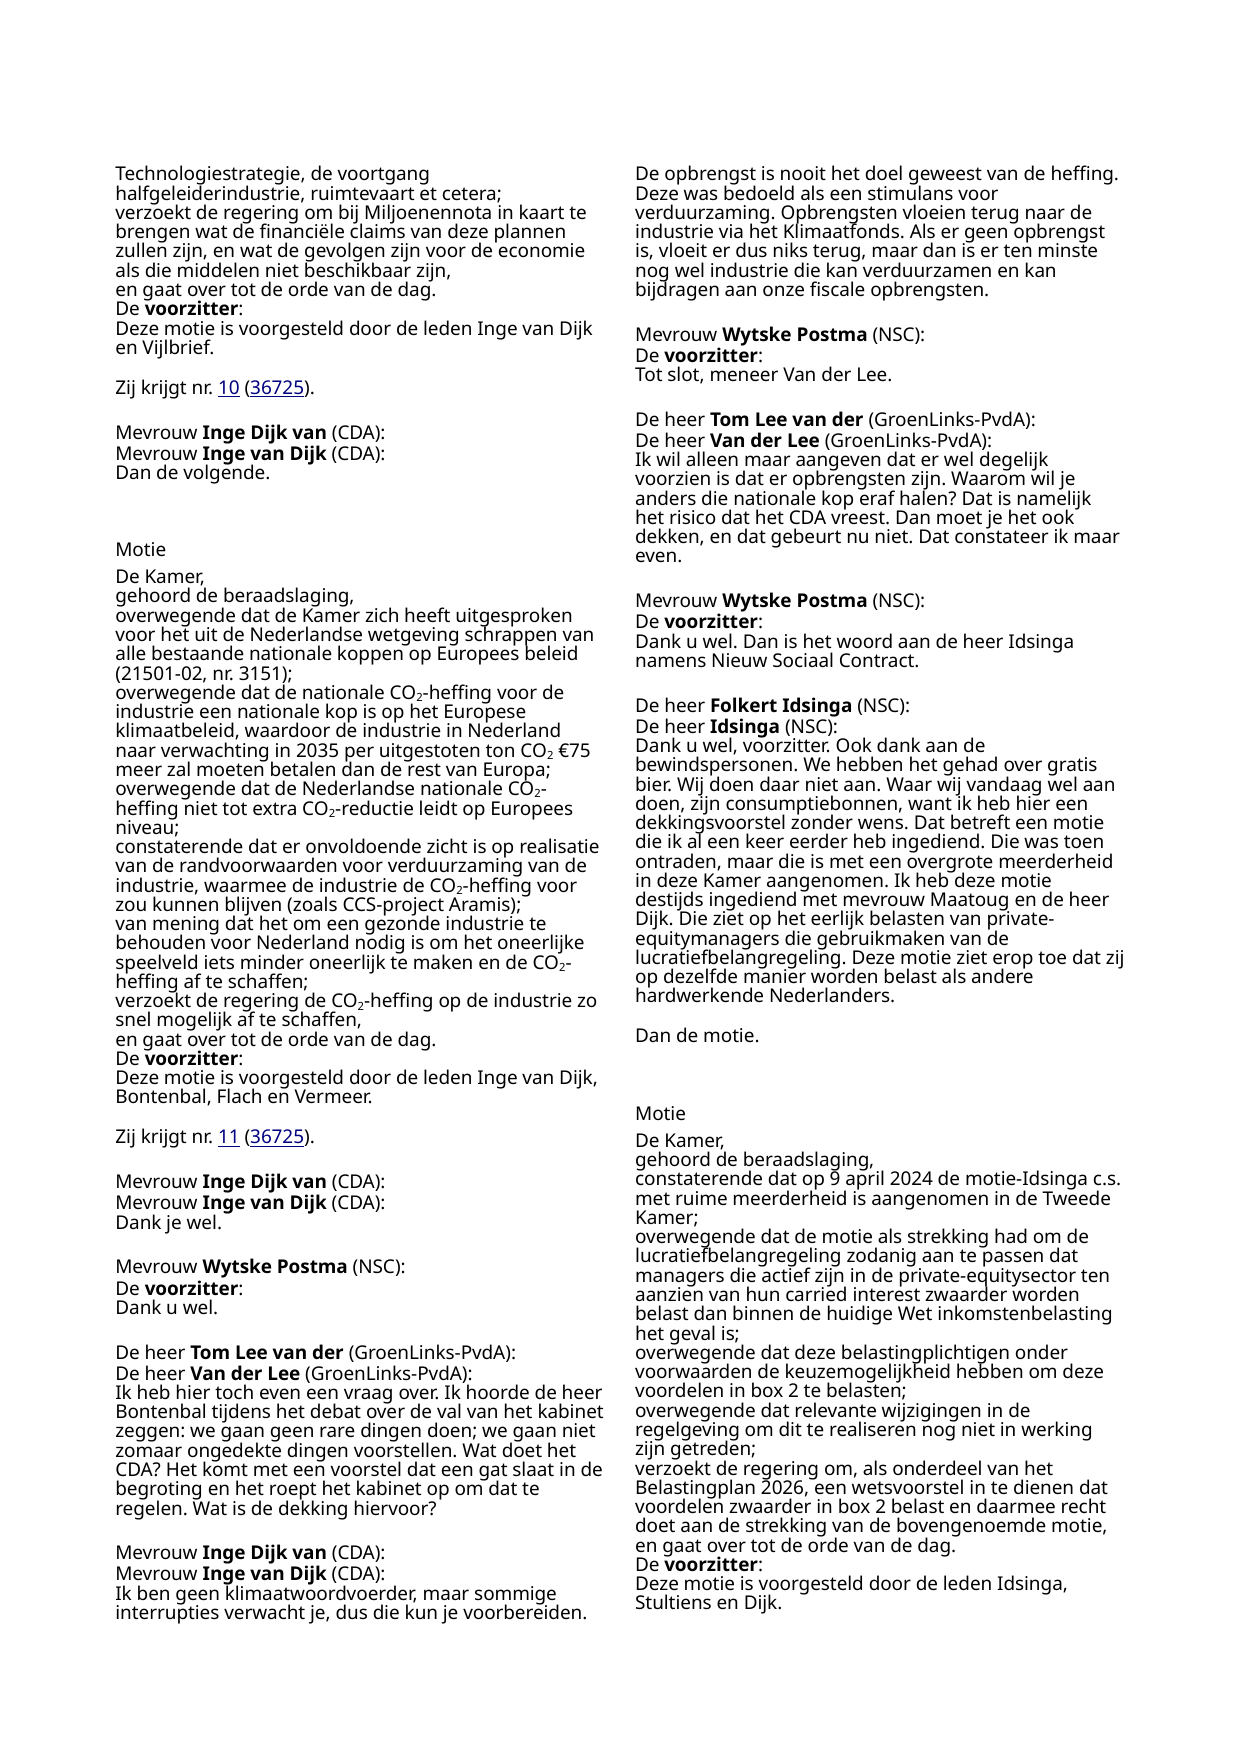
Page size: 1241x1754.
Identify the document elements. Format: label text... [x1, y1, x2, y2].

text De voorzitter: [115, 300, 605, 319]
text Mevrouw Wytske Postma (NSC): [115, 1254, 605, 1279]
text Mevrouw Wytske Postma (NSC): [635, 321, 1125, 347]
text Dank u wel, voorzitter. Ook dank aan de bewindspersonen. We hebben het gehad over gratis bier. Wij doen daar niet aan. Waar wij vandaag wel aan doen, zijn consumptiebonnen, want ik heb hier een dekkingsvoorstel zonder wens. Dat betreft een motie die ik al een keer eerder heb ingediend. Die was toen ontraden, maar die is met een overgrote meerderheid in deze Kamer aangenomen. Ik heb deze motie destijds ingediend met mevrouw Maatoug en de heer Dijk. Die ziet op het eerlijk belasten van private-equitymanagers die gebruikmaken van de lucratiefbelangregeling. Deze motie ziet erop toe dat zij op dezelfde manier worden belast als andere hardwerkende Nederlanders. [635, 737, 1125, 1007]
text Mevrouw Inge van Dijk (CDA): [115, 1194, 605, 1214]
text Mevrouw Wytske Postma (NSC): [635, 588, 1125, 613]
text Tot slot, meneer Van der Lee. [635, 366, 1125, 385]
text De heer Van der Lee (GroenLinks-PvdA): [115, 1364, 605, 1384]
text Zij krijgt nr. 10 (36725). [115, 379, 605, 398]
text Dank u wel. [115, 1299, 605, 1318]
text Deze motie is voorgesteld door de leden Inge van Dijk en Vijlbrief. [115, 319, 605, 358]
text Mevrouw Inge Dijk van (CDA): [115, 419, 605, 444]
text overwegende dat deze belastingplichtigen onder voorwaarden de keuzemogelijkheid hebben om deze voordelen in box 2 te belasten; [635, 1344, 1125, 1402]
text overwegende dat de Nederlandse nationale CO2-heffing niet tot extra CO2-reductie leidt op Europees niveau; [115, 780, 605, 838]
text Motie [115, 537, 605, 562]
text verzoekt de regering de CO2-heffing op de industrie zo snel mogelijk af te schaffen, [115, 992, 605, 1031]
text De voorzitter: [115, 1050, 605, 1069]
text constaterende dat er onvoldoende zicht is op realisatie van de randvoorwaarden voor verduurzaming van de industrie, waarmee de industrie de CO2-heffing voor zou kunnen blijven (zoals CCS-project Aramis); [115, 838, 605, 915]
text overwegende dat de motie als strekking had om de lucratiefbelangregeling zodanig aan te passen dat managers die actief zijn in de private-equitysector ten aanzien van hun carried interest zwaarder worden belast dan binnen de huidige Wet inkomstenbelasting het geval is; [635, 1228, 1125, 1344]
text De Kamer, [635, 1132, 1125, 1151]
text De Kamer, [115, 568, 605, 587]
text verzoekt de regering om bij Miljoenennota in kaart te brengen wat de financiële claims van deze plannen zullen zijn, en wat de gevolgen zijn voor de economie als die middelen niet beschikbaar zijn, [115, 204, 605, 281]
text De voorzitter: [635, 1556, 1125, 1575]
text Ik wil alleen maar aangeven dat er wel degelijk voorzien is dat er opbrengsten zijn. Waarom wil je anders die nationale kop eraf halen? Dat is namelijk het risico dat het CDA vreest. Dan moet je het ook dekken, en dat gebeurt nu niet. Dat constateer ik maar even. [635, 451, 1125, 567]
text verzoekt de regering om, als onderdeel van het Belastingplan 2026, een wetsvoorstel in te dienen dat voordelen zwaarder in box 2 belast en daarmee recht doet aan de strekking van de bovengenoemde motie, [635, 1459, 1125, 1537]
text Dan de motie. [635, 1027, 1125, 1047]
text De heer Van der Lee (GroenLinks-PvdA): [635, 432, 1125, 451]
text gehoord de beraadslaging, [635, 1151, 1125, 1170]
text De heer Folkert Idsinga (NSC): [635, 692, 1125, 718]
text De voorzitter: [635, 347, 1125, 366]
text Mevrouw Inge van Dijk (CDA): [115, 1565, 605, 1584]
text overwegende dat de nationale CO2-heffing voor de industrie een nationale kop is op het Europese klimaatbeleid, waardoor de industrie in Nederland naar verwachting in 2035 per uitgestoten ton CO2 €75 meer zal moeten betalen dan de rest van Europa; [115, 684, 605, 780]
text Deze motie is voorgesteld door de leden Idsinga, Stultiens en Dijk. [635, 1575, 1125, 1614]
text Dan de volgende. [115, 464, 605, 483]
text Mevrouw Inge Dijk van (CDA): [115, 1169, 605, 1194]
text gehoord de beraadslaging, [115, 587, 605, 607]
text De heer Tom Lee van der (GroenLinks-PvdA): [115, 1339, 605, 1364]
text en gaat over tot de orde van de dag. [635, 1537, 1125, 1556]
text Zij krijgt nr. 11 (36725). [115, 1128, 605, 1148]
text Dank u wel. Dan is het woord aan de heer Idsinga namens Nieuw Sociaal Contract. [635, 633, 1125, 671]
text De opbrengst is nooit het doel geweest van de heffing. Deze was bedoeld als een stimulans voor verduurzaming. Opbrengsten vloeien terug naar de industrie via het Klimaatfonds. Als er geen opbrengst is, vloeit er dus niks terug, maar dan is er ten minste nog wel industrie die kan verduurzamen en kan bijdragen aan onze fiscale opbrengsten. [635, 165, 1125, 300]
text Dank je wel. [115, 1214, 605, 1233]
text De voorzitter: [635, 613, 1125, 633]
text Ik heb hier toch even een vraag over. Ik hoorde de heer Bontenbal tijdens het debat over de val van het kabinet zeggen: we gaan geen rare dingen doen; we gaan niet zomaar ongedekte dingen voorstellen. Wat doet het CDA? Het komt met een voorstel dat een gat slaat in de begroting en het roept het kabinet op om dat te regelen. Wat is de dekking hiervoor? [115, 1384, 605, 1519]
text Mevrouw Inge Dijk van (CDA): [115, 1539, 605, 1565]
text Motie [635, 1100, 1125, 1126]
text overwegende dat de Kamer zich heeft uitgesproken voor het uit de Nederlandse wetgeving schrappen van alle bestaande nationale koppen op Europees beleid (21501-02, nr. 3151); [115, 607, 605, 684]
text en gaat over tot de orde van de dag. [115, 1031, 605, 1050]
text De voorzitter: [115, 1279, 605, 1299]
text Ik ben geen klimaatwoordvoerder, maar sommige interrupties verwacht je, dus die kun je voorbereiden. [115, 1584, 605, 1623]
text Technologiestrategie, de voortgang halfgeleiderindustrie, ruimtevaart et cetera; [115, 165, 605, 204]
text constaterende dat op 9 april 2024 de motie-Idsinga c.s. met ruime meerderheid is aangenomen in de Tweede Kamer; [635, 1170, 1125, 1228]
text Mevrouw Inge van Dijk (CDA): [115, 444, 605, 464]
text overwegende dat relevante wijzigingen in de regelgeving om dit te realiseren nog niet in werking zijn getreden; [635, 1402, 1125, 1459]
text De heer Idsinga (NSC): [635, 718, 1125, 737]
text van mening dat het om een gezonde industrie te behouden voor Nederland nodig is om het oneerlijke speelveld iets minder oneerlijk te maken en de CO2-heffing af te schaffen; [115, 915, 605, 992]
text Deze motie is voorgesteld door de leden Inge van Dijk, Bontenbal, Flach en Vermeer. [115, 1069, 605, 1108]
text De heer Tom Lee van der (GroenLinks-PvdA): [635, 406, 1125, 432]
text en gaat over tot de orde van de dag. [115, 281, 605, 300]
